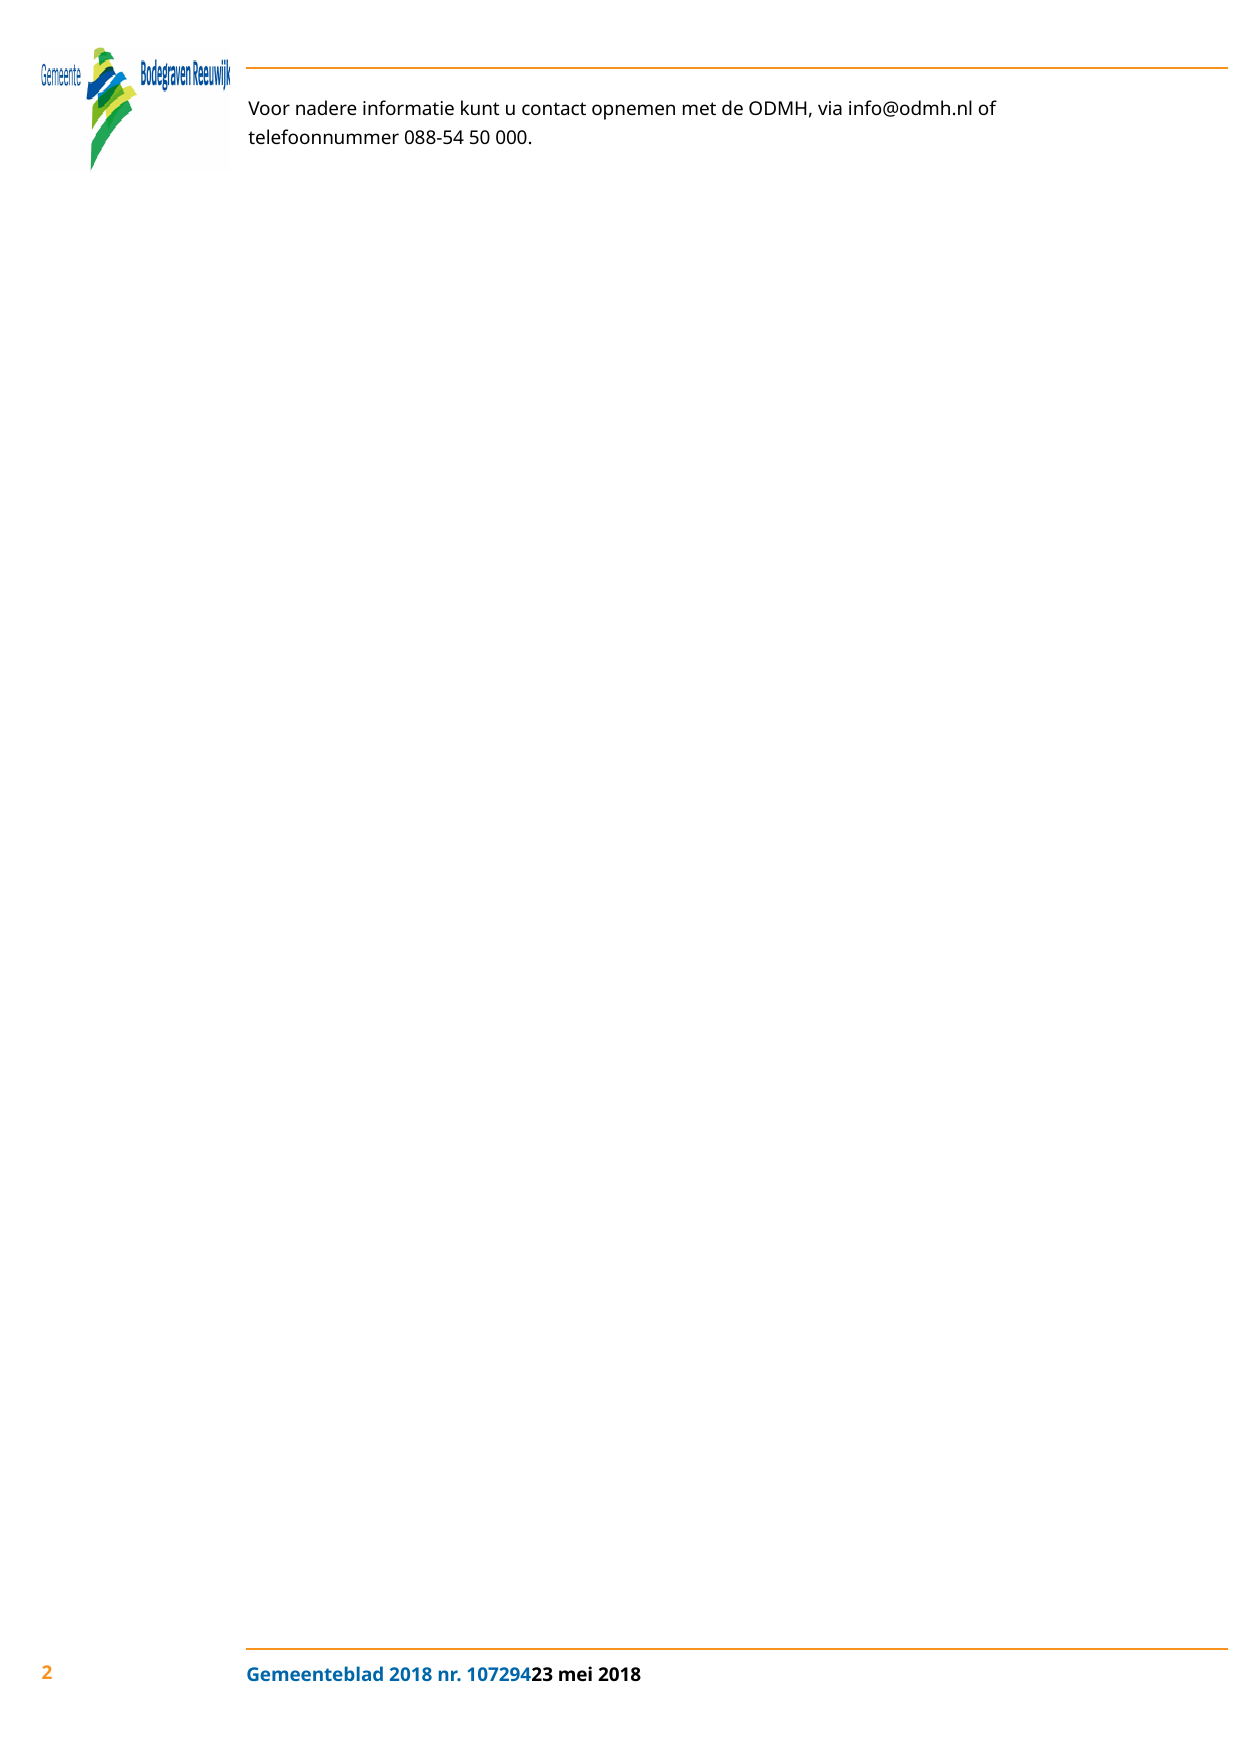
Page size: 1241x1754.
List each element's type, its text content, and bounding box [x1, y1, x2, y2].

text Voor nadere informatie kunt u contact opnemen met de ODMH, via info@odmh.nl of telefoonnummer 088-54 50 000. [248, 95, 1152, 150]
picture [41, 47, 231, 172]
